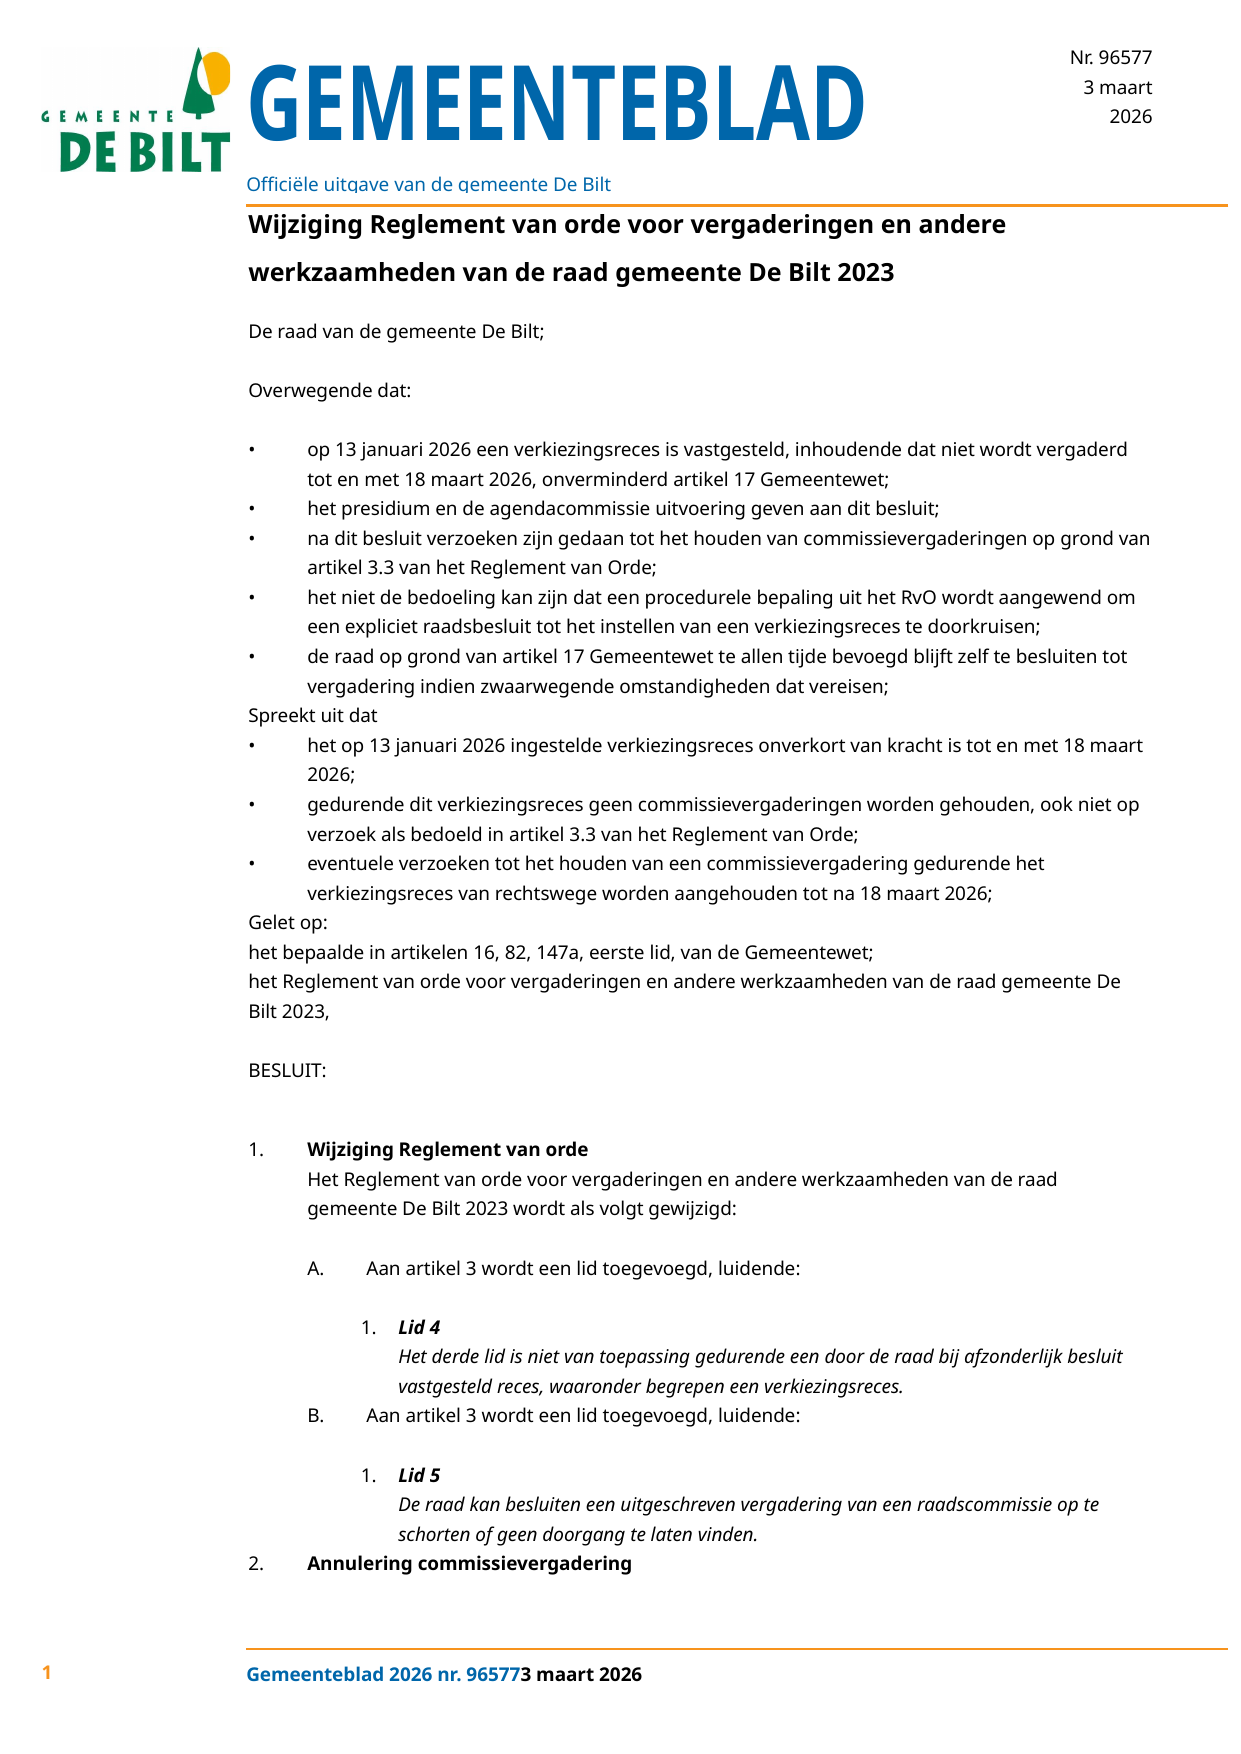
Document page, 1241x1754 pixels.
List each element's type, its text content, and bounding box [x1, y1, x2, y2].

list Het Reglement van orde voor vergaderingen en andere werkzaamheden van de raad gemeente De Bilt 2023 wordt als volgt gewijzigd: [248, 1166, 1152, 1221]
text De raad van de gemeente De Bilt; [248, 318, 1152, 344]
list het presidium en de agendacommissie uitvoering geven aan dit besluit; [248, 495, 1152, 521]
list na dit besluit verzoeken zijn gedaan tot het houden van commissievergaderingen op grond van artikel 3.3 van het Reglement van Orde; [248, 525, 1152, 580]
list het op 13 januari 2026 ingestelde verkiezingsreces onverkort van kracht is tot en met 18 maart 2026; [248, 732, 1152, 787]
list de raad op grond van artikel 17 Gemeentewet te allen tijde bevoegd blijft zelf te besluiten tot vergadering indien zwaarwegende omstandigheden dat vereisen; [248, 643, 1152, 699]
list op 13 januari 2026 een verkiezingsreces is vastgesteld, inhoudende dat niet wordt vergaderd tot en met 18 maart 2026, onverminderd artikel 17 Gemeentewet; [248, 436, 1152, 492]
text Gelet op: [248, 909, 1152, 935]
text het bepaalde in artikelen 16, 82, 147a, eerste lid, van de Gemeentewet; [248, 939, 1152, 965]
list Aan artikel 3 wordt een lid toegevoegd, luidende: [307, 1255, 1152, 1280]
list Lid 5 [361, 1462, 1152, 1487]
list Lid 4 [361, 1314, 1152, 1339]
list De raad kan besluiten een uitgeschreven vergadering van een raadscommissie op te schorten of geen doorgang te laten vinden. [361, 1491, 1152, 1547]
picture [41, 47, 231, 172]
list Aan artikel 3 wordt een lid toegevoegd, luidende: [307, 1403, 1152, 1428]
text Spreekt uit dat [248, 702, 1152, 728]
text het Reglement van orde voor vergaderingen en andere werkzaamheden van de raad gemeente De Bilt 2023, [248, 969, 1152, 1024]
list gedurende dit verkiezingsreces geen commissievergaderingen worden gehouden, ook niet op verzoek als bedoeld in artikel 3.3 van het Reglement van Orde; [248, 791, 1152, 847]
list Het derde lid is niet van toepassing gedurende een door de raad bij afzonderlijk besluit vastgesteld reces, waaronder begrepen een verkiezingsreces. [361, 1343, 1152, 1399]
text Wijziging Reglement van orde voor vergaderingen en andere werkzaamheden van de raad gemeente De Bilt 2023 [248, 207, 1152, 288]
list het niet de bedoeling kan zijn dat een procedurele bepaling uit het RvO wordt aangewend om een expliciet raadsbesluit tot het instellen van een verkiezingsreces te doorkruisen; [248, 584, 1152, 639]
list Annulering commissievergadering [248, 1551, 1152, 1576]
text Overwegende dat: [248, 377, 1152, 403]
list eventuele verzoeken tot het houden van een commissievergadering gedurende het verkiezingsreces van rechtswege worden aangehouden tot na 18 maart 2026; [248, 850, 1152, 906]
list Wijziging Reglement van orde [248, 1136, 1152, 1162]
text BESLUIT: [248, 1057, 1152, 1083]
